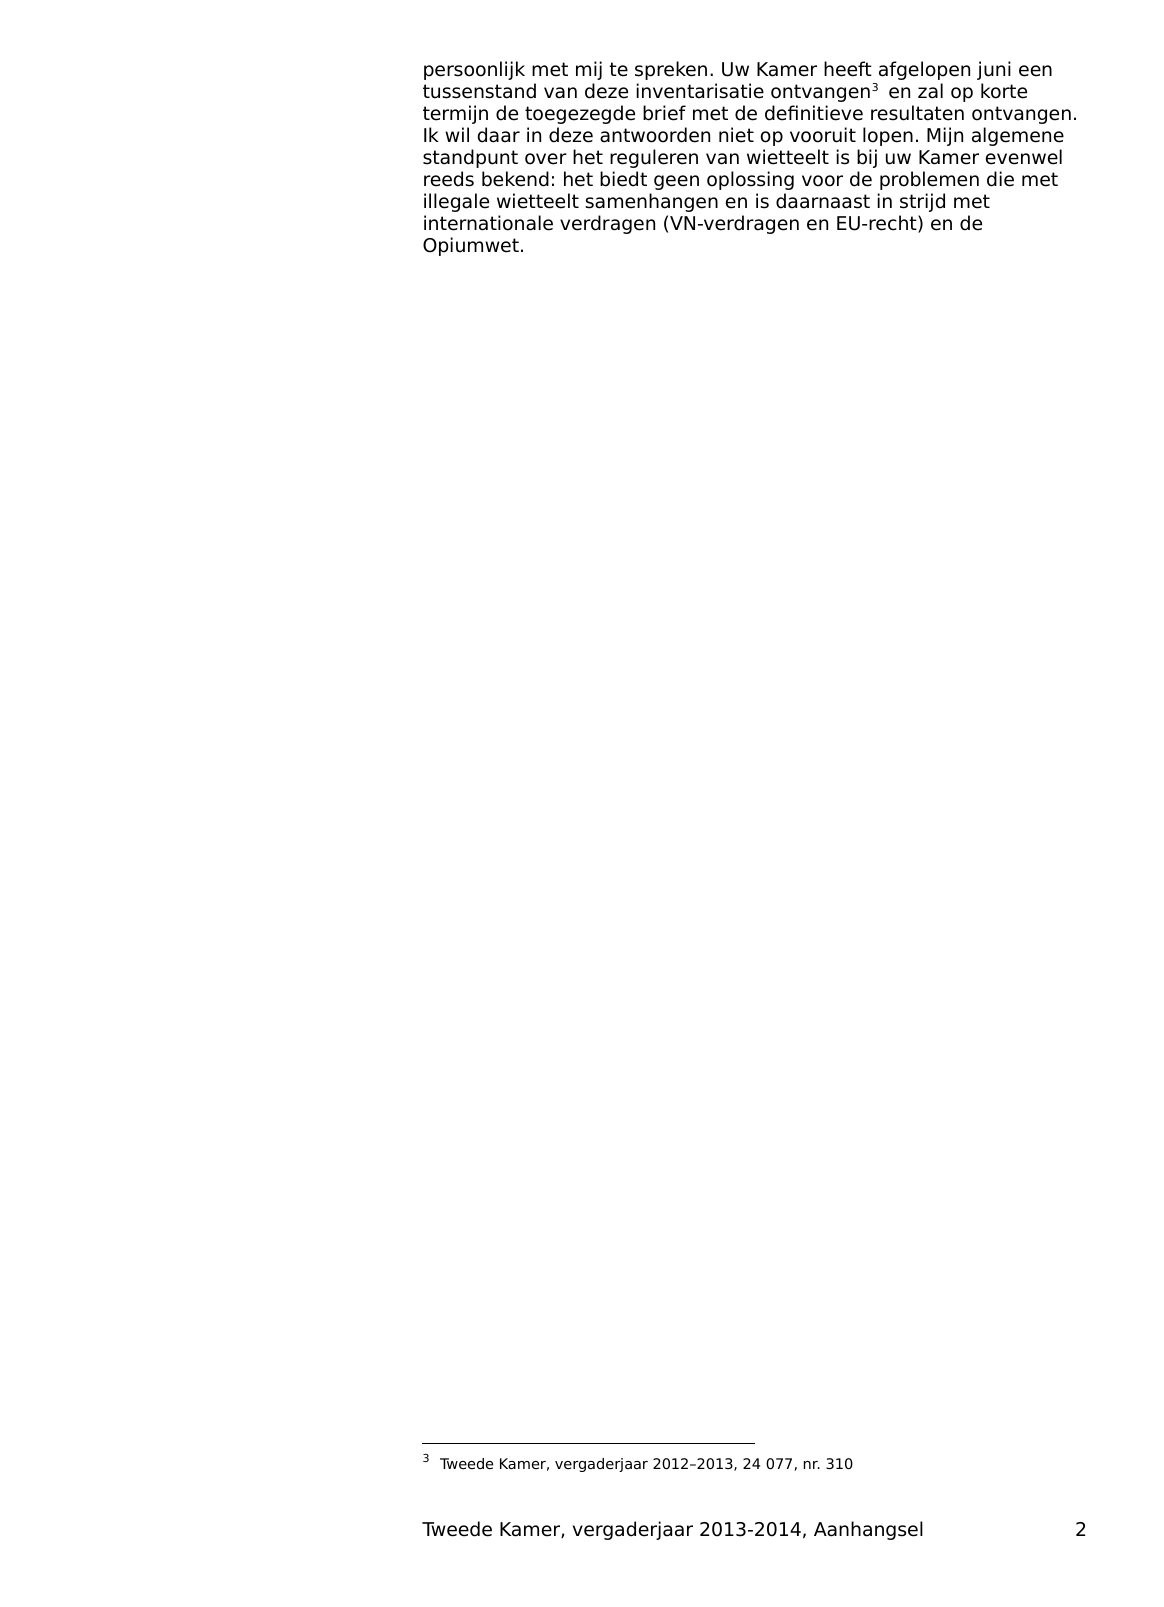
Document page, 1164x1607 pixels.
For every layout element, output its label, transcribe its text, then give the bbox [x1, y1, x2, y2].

text persoonlijk met mij te spreken. Uw Kamer heeft afgelopen juni een tussenstand van deze inventarisatie ontvangen en zal op korte termijn de toegezegde brief met de definitieve resultaten ontvangen. Ik wil daar in deze antwoorden niet op vooruit lopen. Mijn algemene standpunt over het reguleren van wietteelt is bij uw Kamer evenwel reeds bekend: het biedt geen oplossing voor de problemen die met illegale wietteelt samenhangen en is daarnaast in strijd met internationale verdragen (VN-verdragen en EU-recht) en de Opiumwet. [422, 59, 1087, 257]
text Tweede Kamer, vergaderjaar 2012–2013, 24 077, nr. 310 [422, 1452, 1087, 1474]
